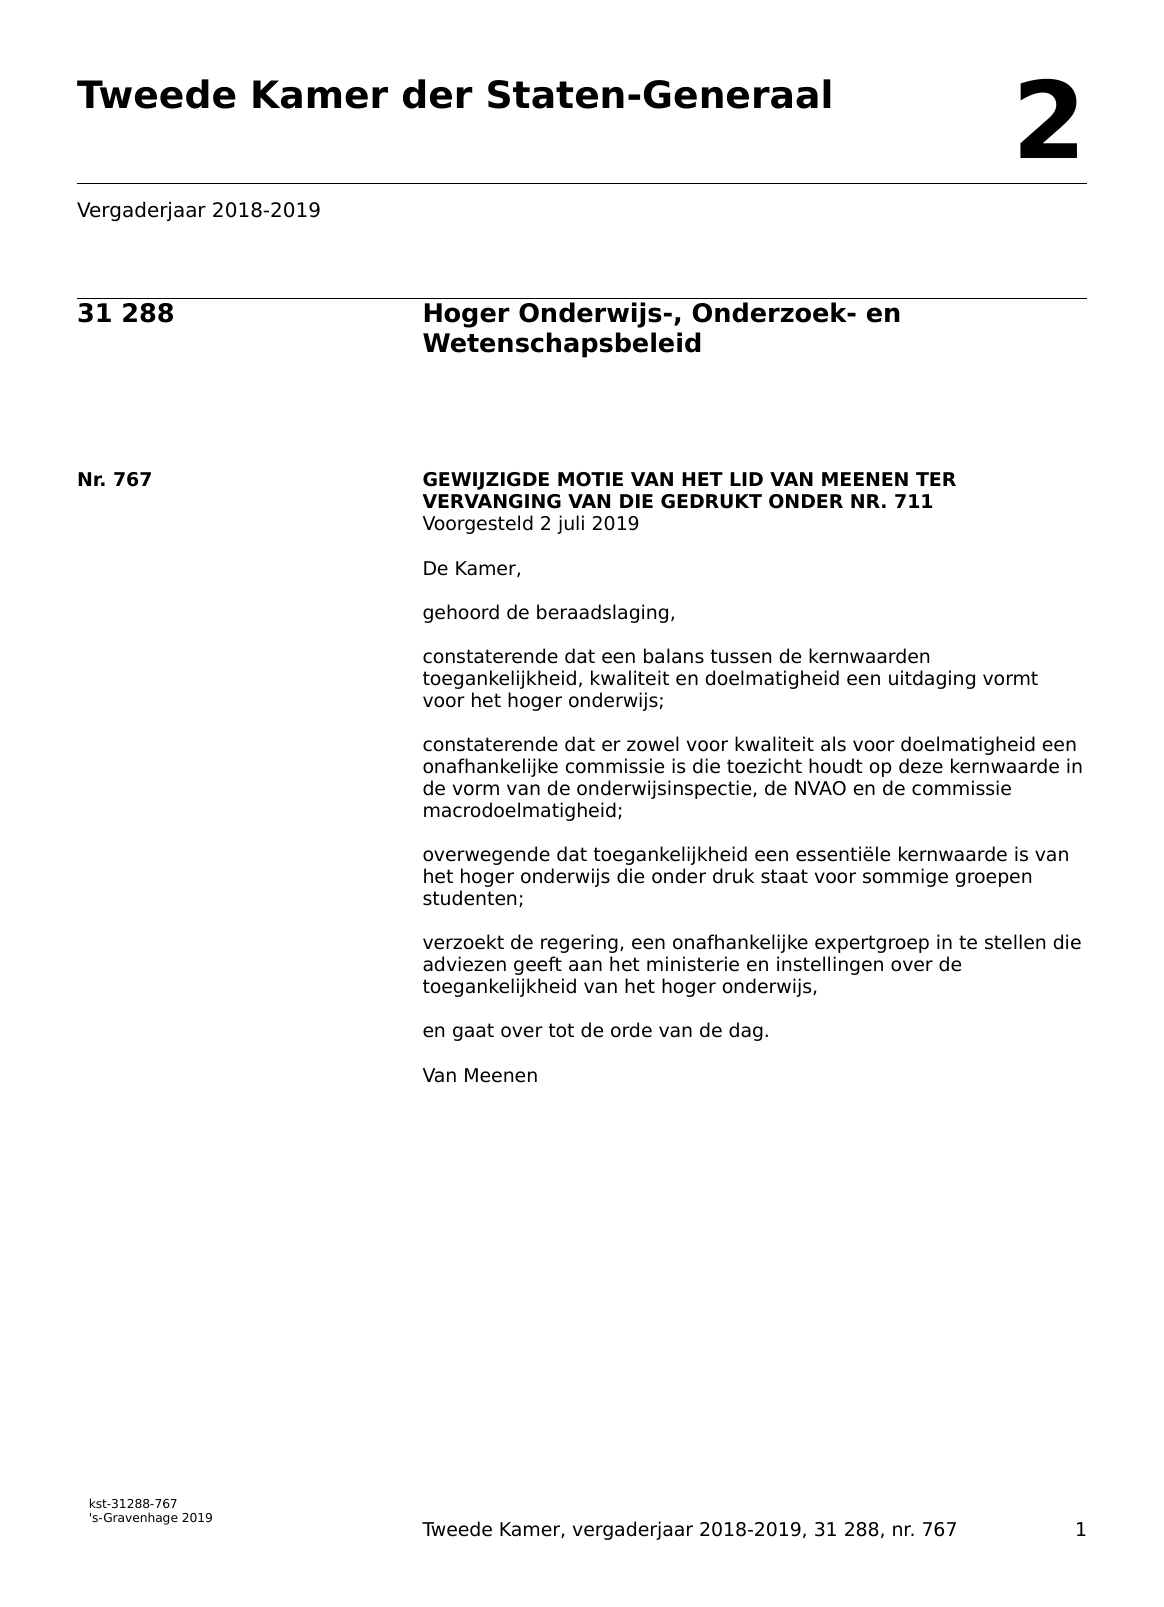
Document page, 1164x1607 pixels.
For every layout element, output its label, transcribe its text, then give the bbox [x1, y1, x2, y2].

text constaterende dat er zowel voor kwaliteit als voor doelmatigheid een onafhankelijke commissie is die toezicht houdt op deze kernwaarde in de vorm van de onderwijsinspectie, de NVAO en de commissie macrodoelmatigheid; [422, 734, 1087, 822]
table_header 2 [886, 59, 1087, 183]
text constaterende dat een balans tussen de kernwaarden toegankelijkheid, kwaliteit en doelmatigheid een uitdaging vormt voor het hoger onderwijs; [422, 646, 1087, 712]
subtitle 31 288 Hoger Onderwijs-, Onderzoek- en Wetenschapsbeleid [77, 299, 1087, 358]
text verzoekt de regering, een onafhankelijke expertgroep in te stellen die adviezen geeft aan het ministerie en instellingen over de toegankelijkheid van het hoger onderwijs, [422, 932, 1087, 998]
text en gaat over tot de orde van de dag. [422, 1020, 1087, 1042]
text 's-Gravenhage 2019 [88, 1511, 323, 1525]
text overwegende dat toegankelijkheid een essentiële kernwaarde is van het hoger onderwijs die onder druk staat voor sommige groepen studenten; [422, 844, 1087, 910]
table_header Tweede Kamer der Staten-Generaal [77, 59, 886, 183]
text Van Meenen [422, 1064, 1087, 1086]
text De Kamer, [422, 557, 1087, 579]
text Voorgesteld 2 juli 2019 [422, 513, 1087, 535]
subtitle Nr. 767 GEWIJZIGDE MOTIE VAN HET LID VAN MEENEN TER VERVANGING VAN DIE GEDRUKT ONDER NR. 711 [77, 469, 1087, 513]
text kst-31288-767 [88, 1497, 323, 1511]
table_cell Vergaderjaar 2018-2019 [77, 184, 1087, 298]
text gehoord de beraadslaging, [422, 602, 1087, 624]
